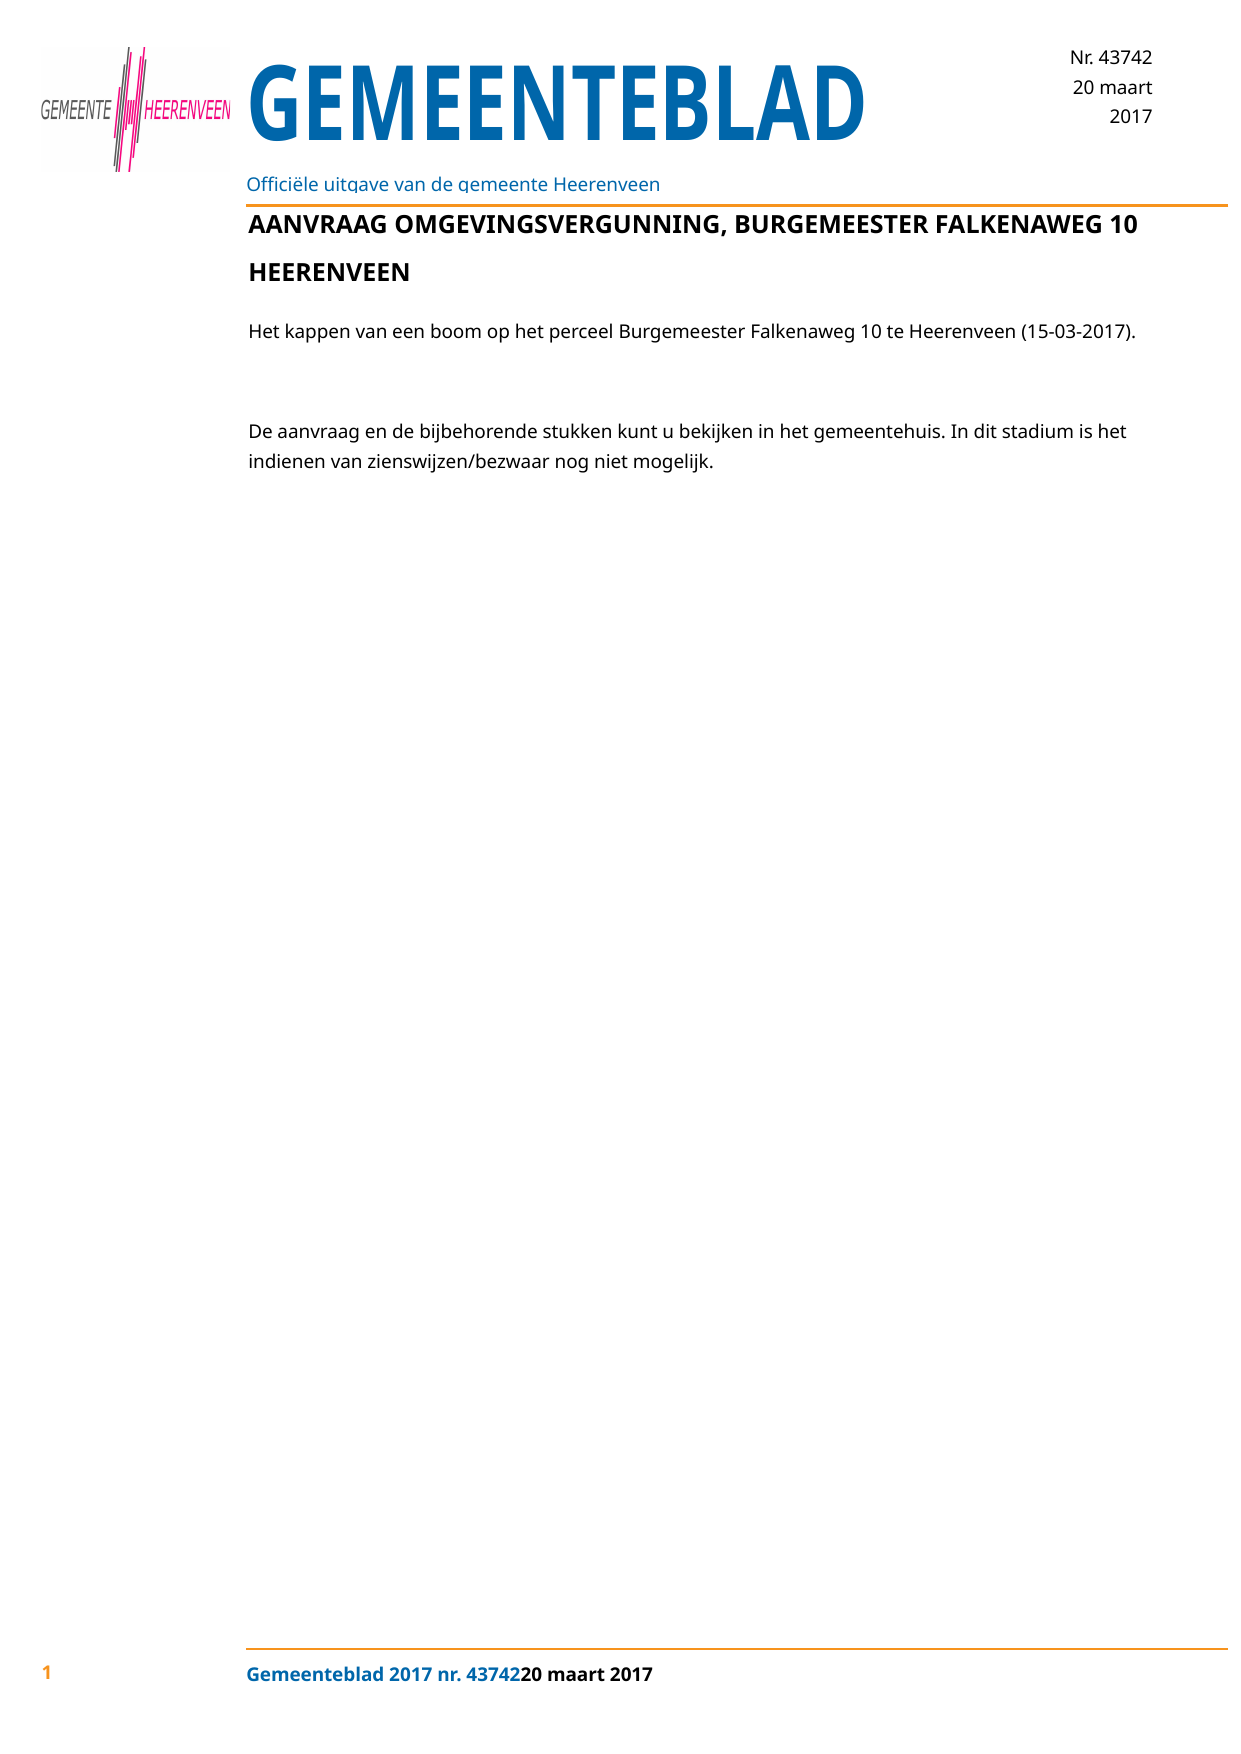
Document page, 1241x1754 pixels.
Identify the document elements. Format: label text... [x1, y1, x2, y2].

text AANVRAAG OMGEVINGSVERGUNNING, BURGEMEESTER FALKENAWEG 10 HEERENVEEN [248, 207, 1152, 288]
text Het kappen van een boom op het perceel Burgemeester Falkenaweg 10 te Heerenveen (15-03-2017). [248, 318, 1152, 344]
picture [41, 47, 231, 172]
text De aanvraag en de bijbehorende stukken kunt u bekijken in het gemeentehuis. In dit stadium is het indienen van zienswijzen/bezwaar nog niet mogelijk. [248, 419, 1152, 474]
